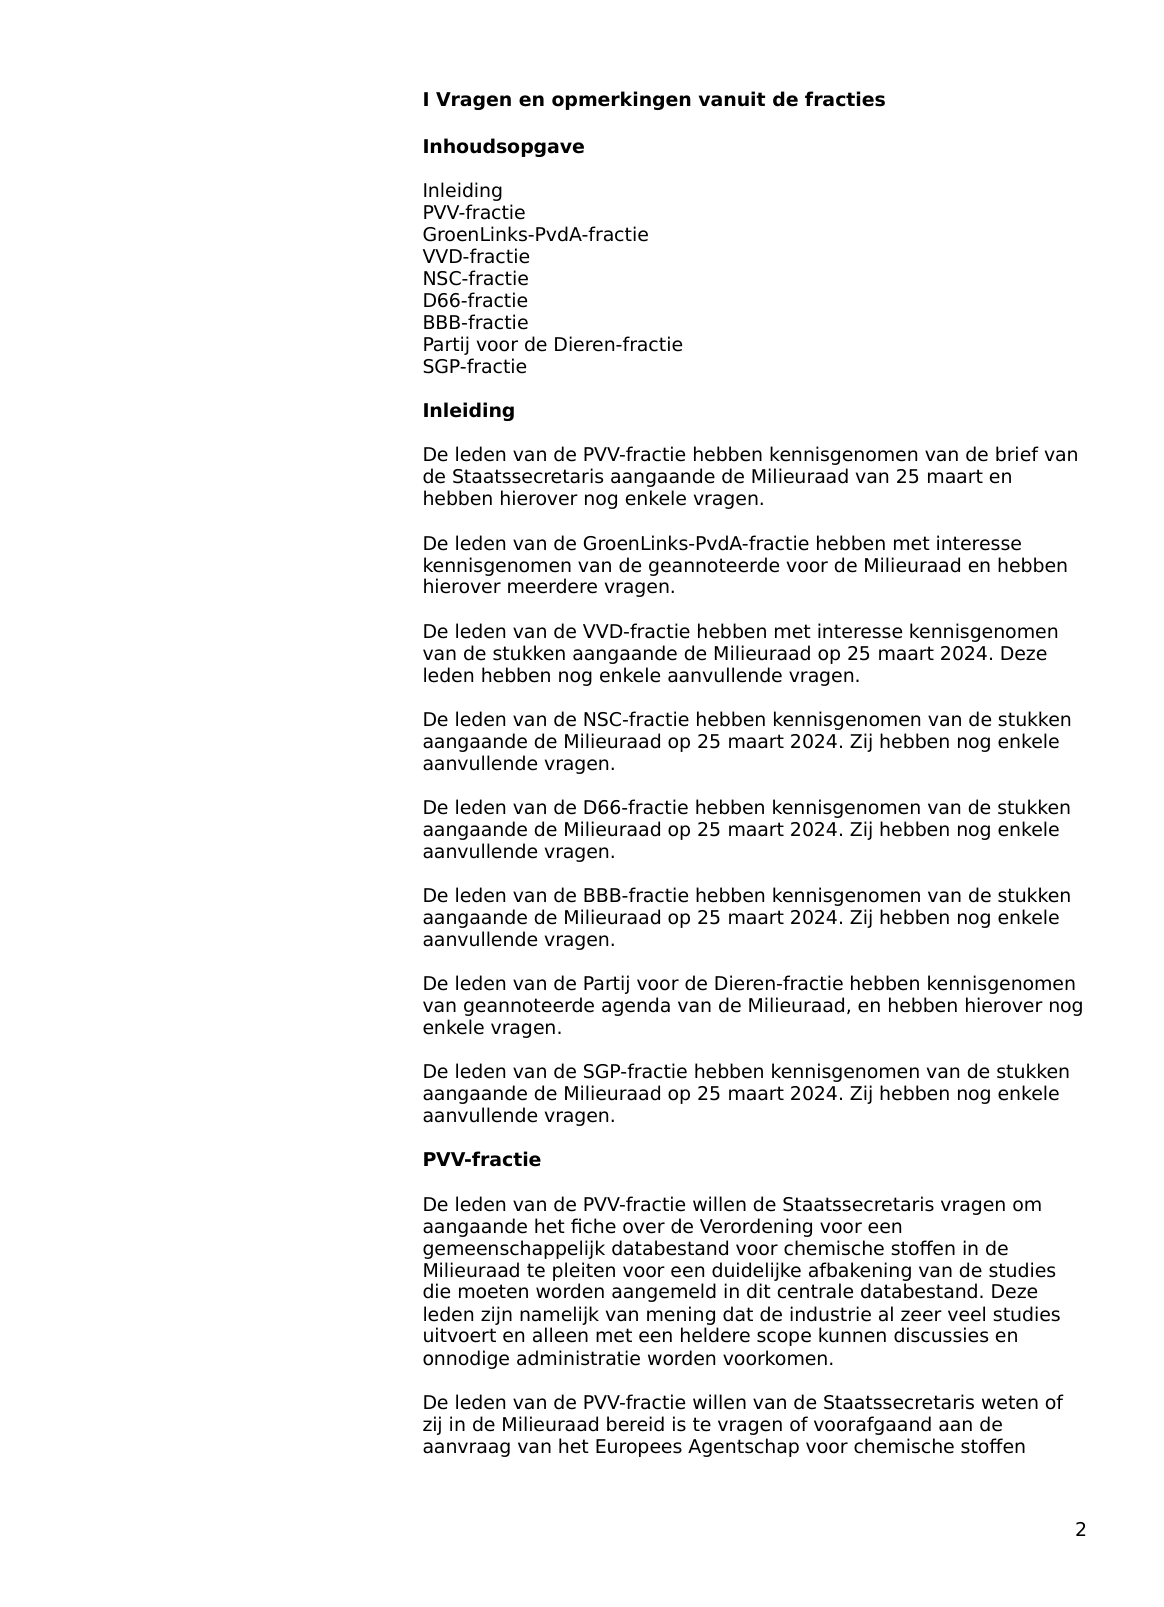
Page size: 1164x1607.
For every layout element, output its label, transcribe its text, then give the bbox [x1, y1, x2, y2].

subtitle Inleiding [422, 400, 1087, 422]
text De leden van de NSC-fractie hebben kennisgenomen van de stukken aangaande de Milieuraad op 25 maart 2024. Zij hebben nog enkele aanvullende vragen. [422, 709, 1087, 775]
subtitle PVV-fractie [422, 1149, 1087, 1171]
text D66-fractie [422, 290, 1087, 312]
subtitle Inhoudsopgave [422, 136, 1087, 158]
text De leden van de PVV-fractie willen van de Staatssecretaris weten of zij in de Milieuraad bereid is te vragen of voorafgaand aan de aanvraag van het Europees Agentschap voor chemische stoffen [422, 1392, 1087, 1457]
text NSC-fractie [422, 268, 1087, 290]
text PVV-fractie [422, 202, 1087, 224]
text De leden van de D66-fractie hebben kennisgenomen van de stukken aangaande de Milieuraad op 25 maart 2024. Zij hebben nog enkele aanvullende vragen. [422, 797, 1087, 863]
text De leden van de PVV-fractie willen de Staatssecretaris vragen om aangaande het fiche over de Verordening voor een gemeenschappelijk databestand voor chemische stoffen in de Milieuraad te pleiten voor een duidelijke afbakening van de studies die moeten worden aangemeld in dit centrale databestand. Deze leden zijn namelijk van mening dat de industrie al zeer veel studies uitvoert en alleen met een heldere scope kunnen discussies en onnodige administratie worden voorkomen. [422, 1193, 1087, 1369]
text GroenLinks-PvdA-fractie [422, 224, 1087, 246]
subtitle I Vragen en opmerkingen vanuit de fracties [422, 89, 1087, 111]
text De leden van de PVV-fractie hebben kennisgenomen van de brief van de Staatssecretaris aangaande de Milieuraad van 25 maart en hebben hierover nog enkele vragen. [422, 444, 1087, 510]
text De leden van de SGP-fractie hebben kennisgenomen van de stukken aangaande de Milieuraad op 25 maart 2024. Zij hebben nog enkele aanvullende vragen. [422, 1061, 1087, 1127]
text VVD-fractie [422, 246, 1087, 268]
text De leden van de BBB-fractie hebben kennisgenomen van de stukken aangaande de Milieuraad op 25 maart 2024. Zij hebben nog enkele aanvullende vragen. [422, 885, 1087, 951]
text SGP-fractie [422, 356, 1087, 378]
text De leden van de Partij voor de Dieren-fractie hebben kennisgenomen van geannoteerde agenda van de Milieuraad, en hebben hierover nog enkele vragen. [422, 973, 1087, 1039]
text Inleiding [422, 180, 1087, 202]
text De leden van de VVD-fractie hebben met interesse kennisgenomen van de stukken aangaande de Milieuraad op 25 maart 2024. Deze leden hebben nog enkele aanvullende vragen. [422, 621, 1087, 687]
text De leden van de GroenLinks-PvdA-fractie hebben met interesse kennisgenomen van de geannoteerde voor de Milieuraad en hebben hierover meerdere vragen. [422, 532, 1087, 598]
text BBB-fractie [422, 312, 1087, 334]
text Partij voor de Dieren-fractie [422, 334, 1087, 356]
